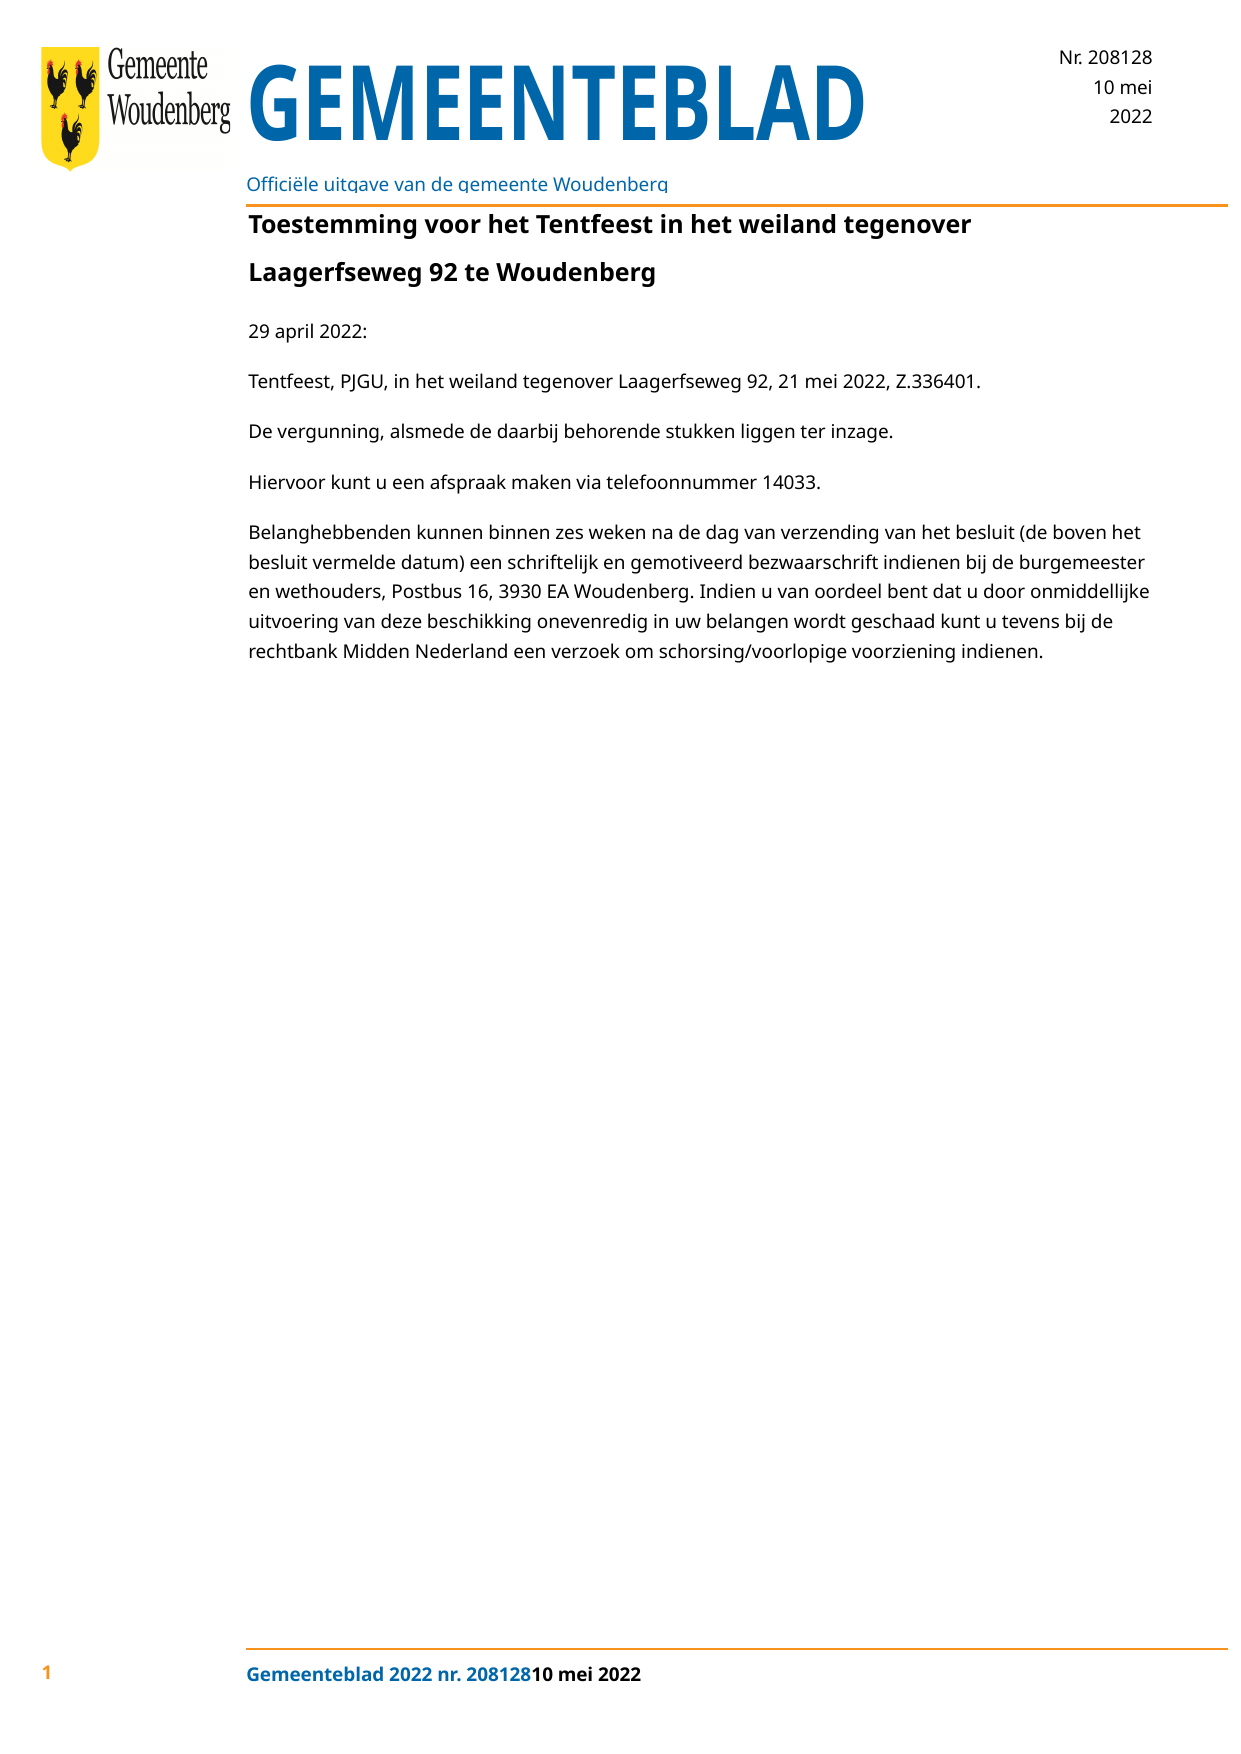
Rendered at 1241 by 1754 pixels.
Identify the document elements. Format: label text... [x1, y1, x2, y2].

picture [41, 47, 231, 172]
text 29 april 2022: [248, 318, 1152, 344]
text De vergunning, alsmede de daarbij behorende stukken liggen ter inzage. [248, 419, 1152, 444]
text Tentfeest, PJGU, in het weiland tegenover Laagerfseweg 92, 21 mei 2022, Z.336401. [248, 368, 1152, 394]
text Belanghebbenden kunnen binnen zes weken na de dag van verzending van het besluit (de boven het besluit vermelde datum) een schriftelijk en gemotiveerd bezwaarschrift indienen bij de burgemeester en wethouders, Postbus 16, 3930 EA Woudenberg. Indien u van oordeel bent dat u door onmiddellijke uitvoering van deze beschikking onevenredig in uw belangen wordt geschaad kunt u tevens bij de rechtbank Midden Nederland een verzoek om schorsing/voorlopige voorziening indienen. [248, 519, 1152, 664]
text Toestemming voor het Tentfeest in het weiland tegenover Laagerfseweg 92 te Woudenberg [248, 207, 1152, 288]
text Hiervoor kunt u een afspraak maken via telefoonnummer 14033. [248, 469, 1152, 495]
